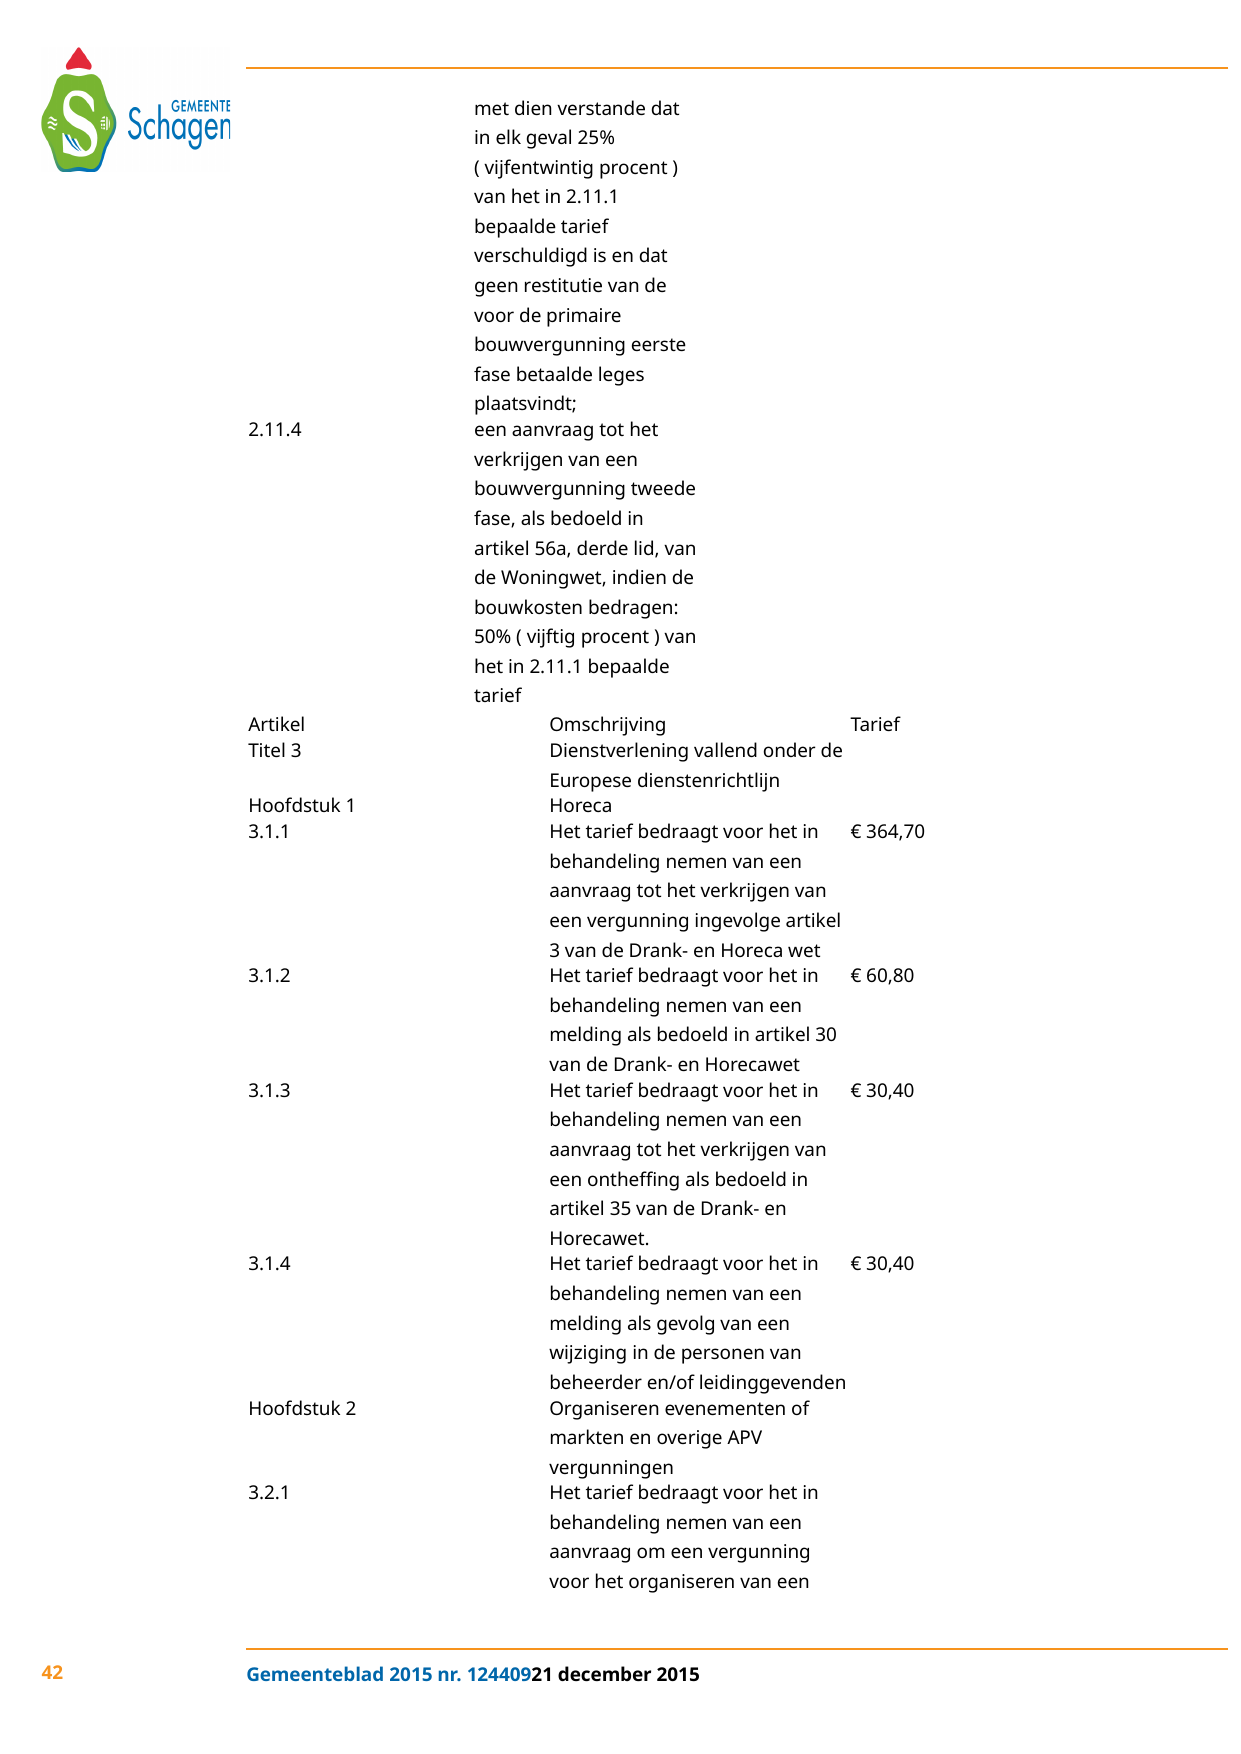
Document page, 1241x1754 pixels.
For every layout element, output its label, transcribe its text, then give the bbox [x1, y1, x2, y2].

table_header Tarief [850, 712, 1152, 737]
table_header Omschrijving [549, 712, 850, 737]
table_cell [850, 738, 1152, 793]
picture [41, 47, 231, 172]
table_cell [248, 95, 474, 416]
table_cell met dien verstande dat in elk geval 25% ( vijfentwintig procent ) van het in 2.11.1 bepaalde tarief verschuldigd is en dat geen restitutie van de voor de primaire bouwvergunning eerste fase betaalde leges plaatsvindt; [474, 95, 700, 416]
table_cell een aanvraag tot het verkrijgen van een bouwvergunning tweede fase, als bedoeld in artikel 56a, derde lid, van de Woningwet, indien de bouwkosten bedragen: 50% ( vijftig procent ) van het in 2.11.1 bepaalde tarief [474, 416, 700, 708]
table_cell Titel 3 [248, 738, 549, 793]
table_cell Het tarief bedraagt voor het in behandeling nemen van een aanvraag om een vergunning voor het organiseren van een [549, 1480, 850, 1594]
table_cell Dienstverlening vallend onder de Europese dienstenrichtlijn [549, 738, 850, 793]
table_cell [700, 95, 926, 416]
table_cell 3.1.4 [248, 1251, 549, 1395]
table_cell [850, 1480, 1152, 1594]
table_cell Organiseren evenementen of markten en overige APV vergunningen [549, 1395, 850, 1479]
table_cell [850, 1395, 1152, 1479]
table_cell Hoofdstuk 1 [248, 793, 549, 818]
table_cell Het tarief bedraagt voor het in behandeling nemen van een aanvraag tot het verkrijgen van een vergunning ingevolge artikel 3 van de Drank- en Horeca wet [549, 819, 850, 962]
table_cell € 30,40 [850, 1251, 1152, 1395]
table_cell € 364,70 [850, 819, 1152, 962]
table_cell 3.1.3 [248, 1077, 549, 1251]
table_cell [850, 793, 1152, 818]
table_cell [700, 416, 926, 708]
table_cell Hoofdstuk 2 [248, 1395, 549, 1479]
table_cell Het tarief bedraagt voor het in behandeling nemen van een aanvraag tot het verkrijgen van een ontheffing als bedoeld in artikel 35 van de Drank- en Horecawet. [549, 1077, 850, 1251]
table_cell € 30,40 [850, 1077, 1152, 1251]
table_cell Het tarief bedraagt voor het in behandeling nemen van een melding als gevolg van een wijziging in de personen van beheerder en/of leidinggevenden [549, 1251, 850, 1395]
table_cell 2.11.4 [248, 416, 474, 708]
table_cell 3.2.1 [248, 1480, 549, 1594]
table_cell [926, 95, 1152, 416]
table_cell Het tarief bedraagt voor het in behandeling nemen van een melding als bedoeld in artikel 30 van de Drank- en Horecawet [549, 963, 850, 1077]
table_cell [926, 416, 1152, 708]
table_cell 3.1.1 [248, 819, 549, 962]
table_cell Horeca [549, 793, 850, 818]
table_cell € 60,80 [850, 963, 1152, 1077]
table_header Artikel [248, 712, 549, 737]
table_cell 3.1.2 [248, 963, 549, 1077]
